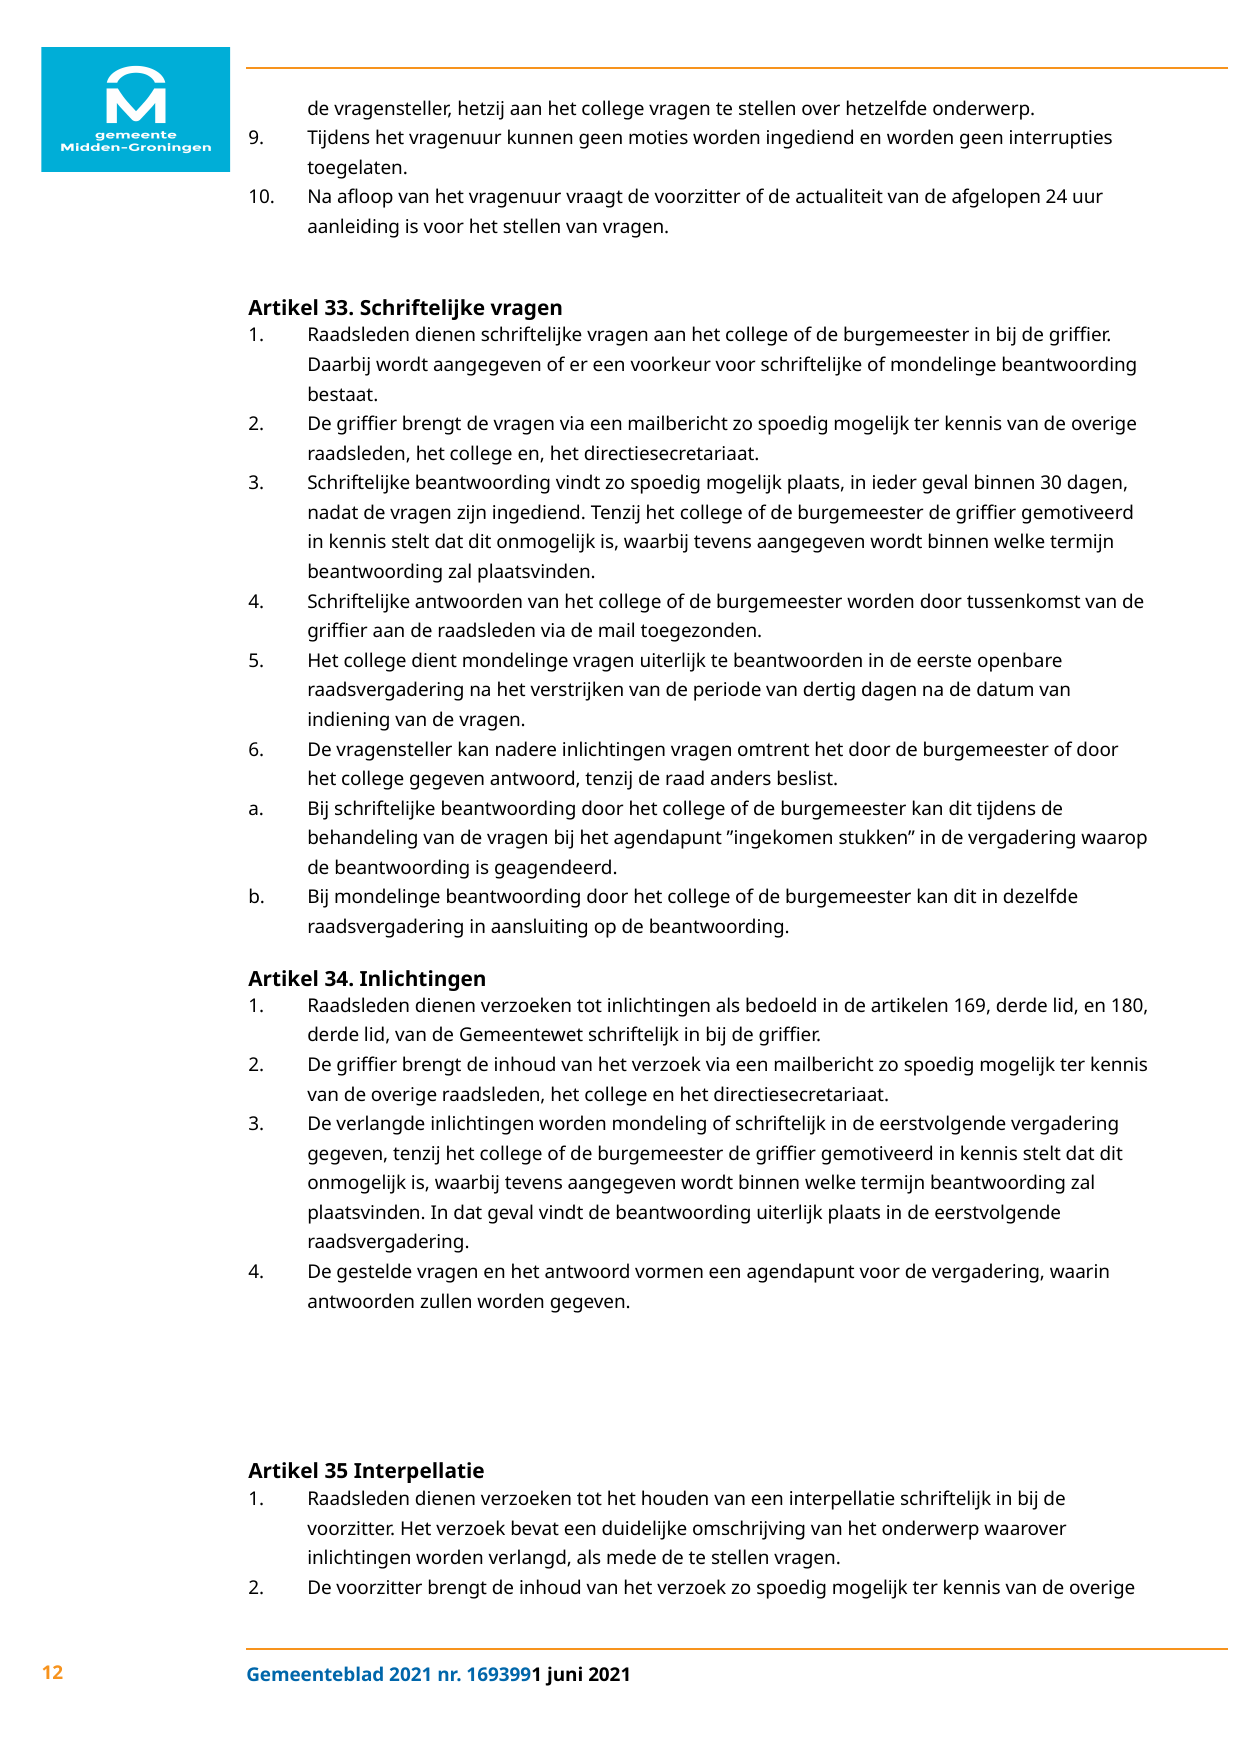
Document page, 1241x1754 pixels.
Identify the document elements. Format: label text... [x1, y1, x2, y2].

list Bij schriftelijke beantwoording door het college of de burgemeester kan dit tijdens de behandeling van de vragen bij het agendapunt ”ingekomen stukken” in de vergadering waarop de beantwoording is geagendeerd. [248, 795, 1152, 880]
list De verlangde inlichtingen worden mondeling of schriftelijk in de eerstvolgende vergadering gegeven, tenzij het college of de burgemeester de griffier gemotiveerd in kennis stelt dat dit onmogelijk is, waarbij tevens aangegeven wordt binnen welke termijn beantwoording zal plaatsvinden. In dat geval vindt de beantwoording uiterlijk plaats in de eerstvolgende raadsvergadering. [248, 1110, 1152, 1254]
list Na afloop van het vragenuur vraagt de voorzitter of de actualiteit van de afgelopen 24 uur aanleiding is voor het stellen van vragen. [248, 183, 1152, 239]
list De vragensteller kan nadere inlichtingen vragen omtrent het door de burgemeester of door het college gegeven antwoord, tenzij de raad anders beslist. [248, 736, 1152, 791]
picture [108, 66, 164, 82]
list De gestelde vragen en het antwoord vormen een agendapunt voor de vergadering, waarin antwoorden zullen worden gegeven. [248, 1258, 1152, 1314]
list Raadsleden dienen verzoeken tot het houden van een interpellatie schriftelijk in bij de voorzitter. Het verzoek bevat een duidelijke omschrijving van het onderwerp waarover inlichtingen worden verlangd, als mede de te stellen vragen. [248, 1485, 1152, 1570]
picture [107, 89, 165, 122]
list Raadsleden dienen verzoeken tot inlichtingen als bedoeld in de artikelen 169, derde lid, en 180, derde lid, van de Gemeentewet schriftelijk in bij de griffier. [248, 992, 1152, 1047]
picture [184, 146, 190, 153]
list Schriftelijke antwoorden van het college of de burgemeester worden door tussenkomst van de griffier aan de raadsleden via de mail toegezonden. [248, 588, 1152, 643]
list Het college dient mondelinge vragen uiterlijk te beantwoorden in de eerste openbare raadsvergadering na het verstrijken van de periode van dertig dagen na de datum van indiening van de vragen. [248, 647, 1152, 732]
text Artikel 34. Inlichtingen [248, 964, 1152, 992]
list De griffier brengt de inhoud van het verzoek via een mailbericht zo spoedig mogelijk ter kennis van de overige raadsleden, het college en het directiesecretariaat. [248, 1051, 1152, 1107]
text Artikel 35 Interpellatie [248, 1457, 1152, 1485]
list de vragensteller, hetzij aan het college vragen te stellen over hetzelfde onderwerp. [248, 95, 1152, 121]
list Schriftelijke beantwoording vindt zo spoedig mogelijk plaats, in ieder geval binnen 30 dagen, nadat de vragen zijn ingediend. Tenzij het college of de burgemeester de griffier gemotiveerd in kennis stelt dat dit onmogelijk is, waarbij tevens aangegeven wordt binnen welke termijn beantwoording zal plaatsvinden. [248, 469, 1152, 584]
text Artikel 33. Schriftelijke vragen [248, 293, 1152, 322]
list De voorzitter brengt de inhoud van het verzoek zo spoedig mogelijk ter kennis van de overige [248, 1574, 1152, 1599]
list Tijdens het vragenuur kunnen geen moties worden ingediend en worden geen interrupties toegelaten. [248, 124, 1152, 180]
list Bij mondelinge beantwoording door het college of de burgemeester kan dit in dezelfde raadsvergadering in aansluiting op de beantwoording. [248, 884, 1152, 939]
list Raadsleden dienen schriftelijke vragen aan het college of de burgemeester in bij de griffier. Daarbij wordt aangegeven of er een voorkeur voor schriftelijke of mondelinge beantwoording bestaat. [248, 322, 1152, 406]
list De griffier brengt de vragen via een mailbericht zo spoedig mogelijk ter kennis van de overige raadsleden, het college en, het directiesecretariaat. [248, 410, 1152, 466]
